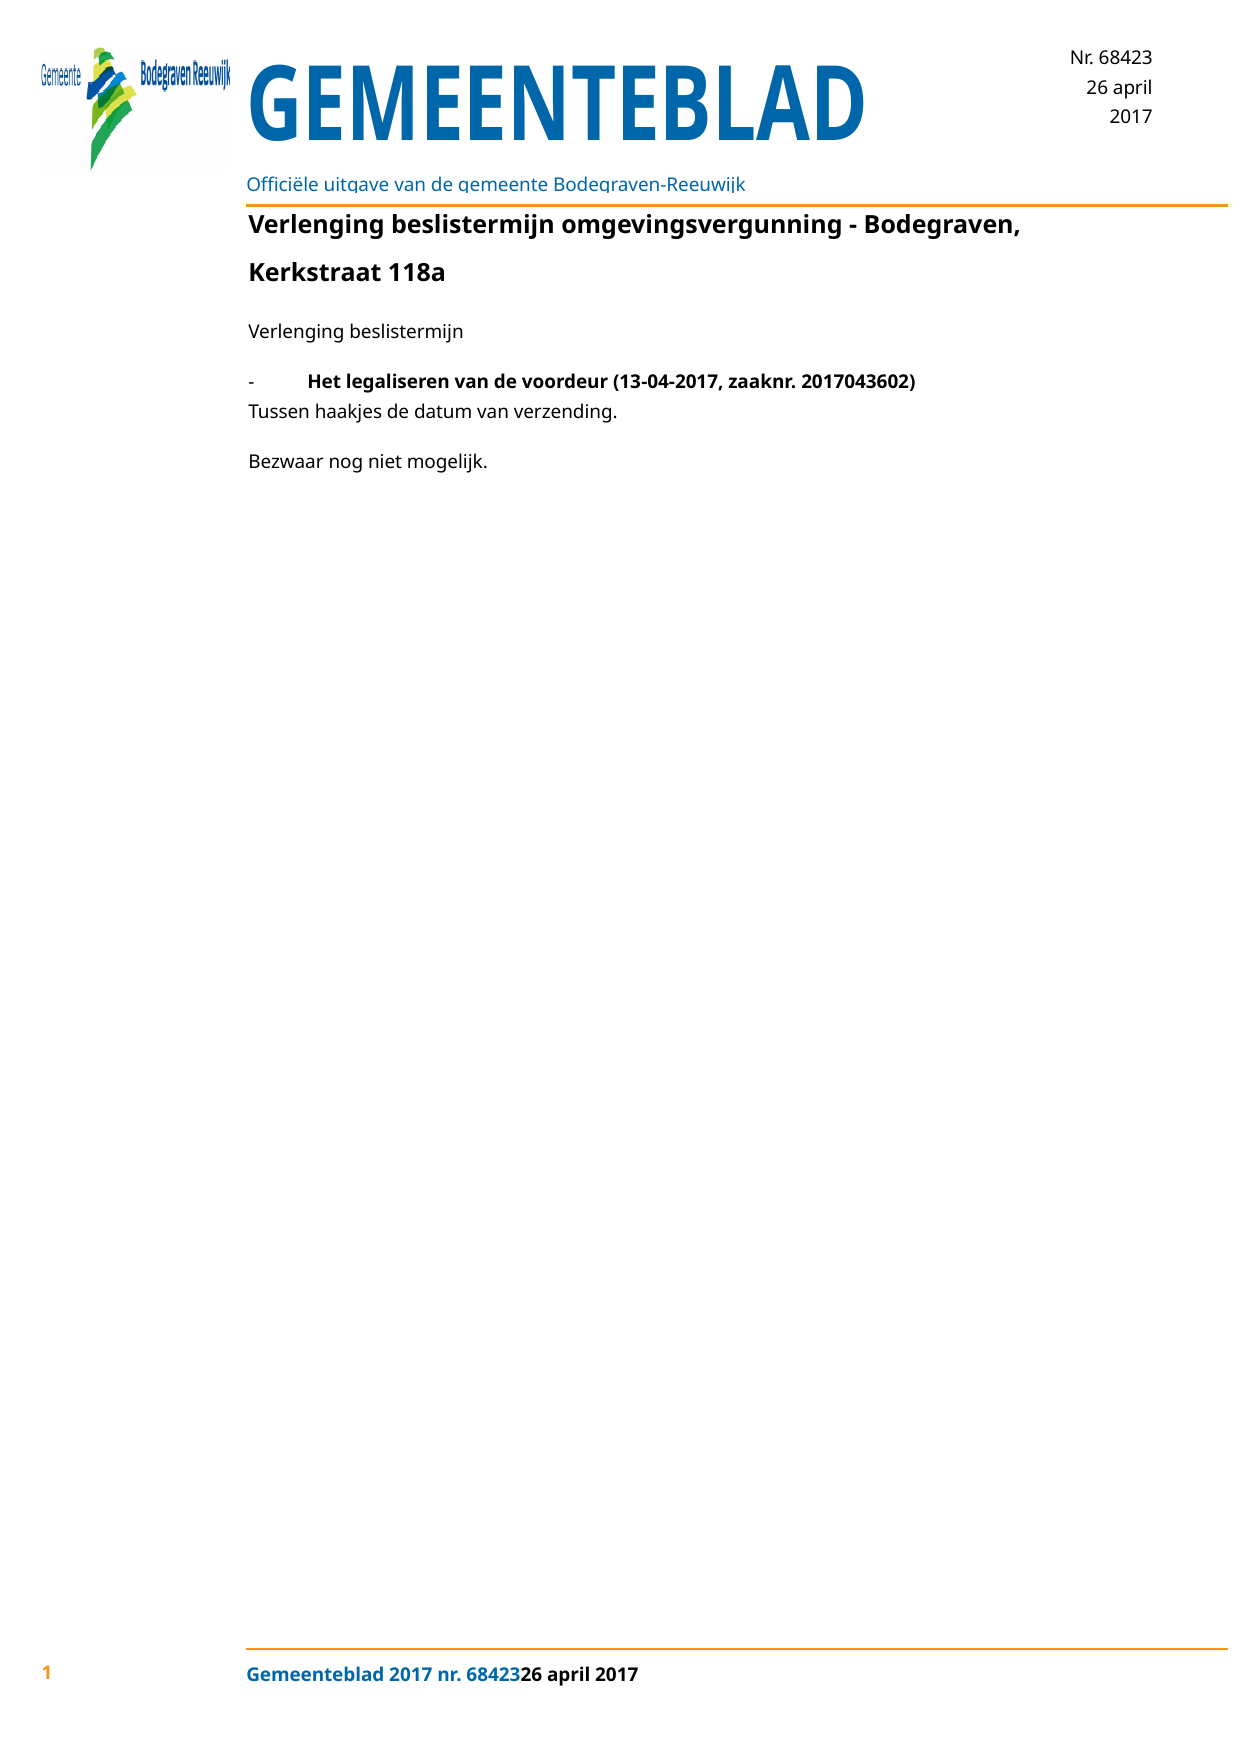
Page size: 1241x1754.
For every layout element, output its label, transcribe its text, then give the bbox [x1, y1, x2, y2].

text Verlenging beslistermijn [248, 318, 1152, 344]
picture [41, 47, 231, 172]
text Bezwaar nog niet mogelijk. [248, 448, 1152, 474]
text Tussen haakjes de datum van verzending. [248, 398, 1152, 424]
text Verlenging beslistermijn omgevingsvergunning - Bodegraven, Kerkstraat 118a [248, 207, 1152, 288]
list Het legaliseren van de voordeur (13‑04‑2017, zaaknr. 2017043602) [248, 368, 1152, 394]
